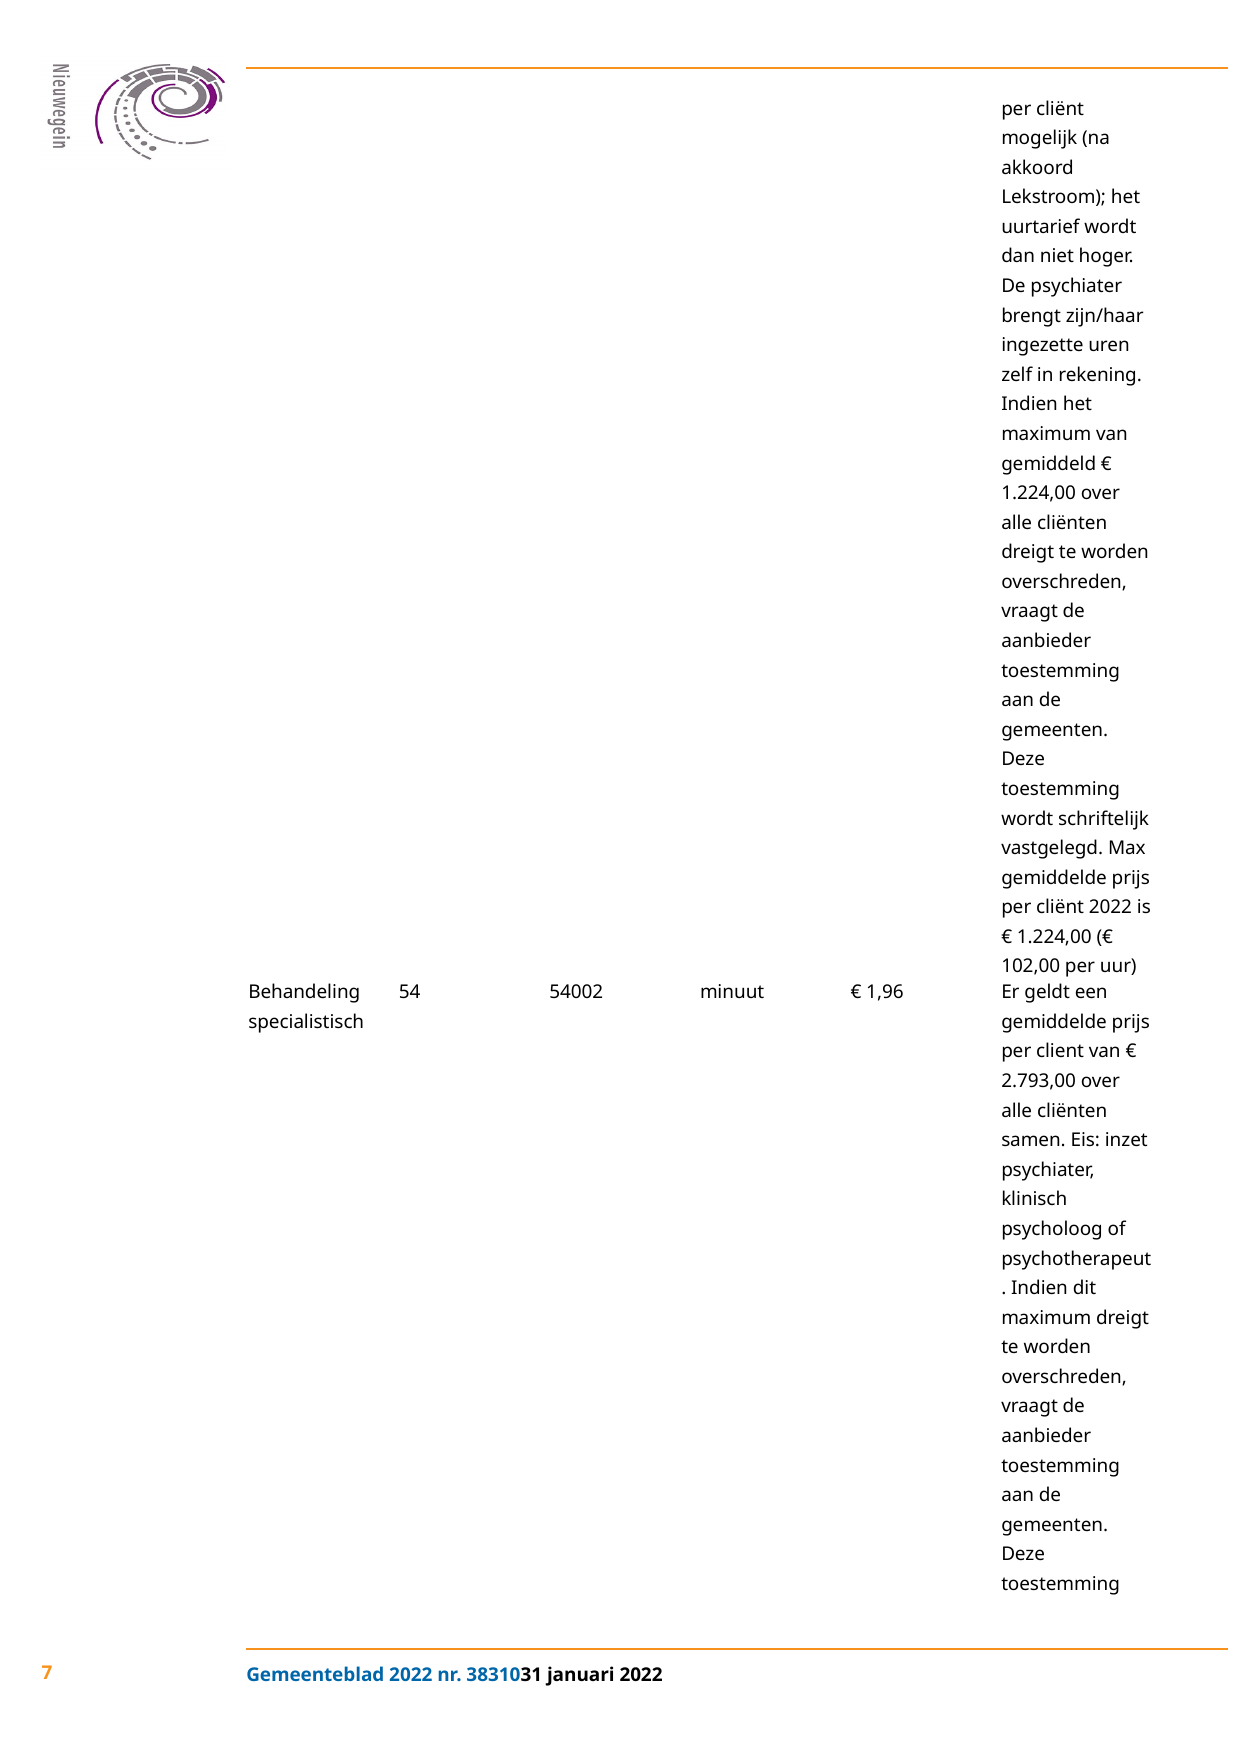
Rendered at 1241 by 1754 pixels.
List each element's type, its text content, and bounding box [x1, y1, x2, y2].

table_cell € 1,96 [850, 979, 1001, 1596]
table_cell [700, 95, 850, 978]
table_cell [399, 95, 549, 978]
table_cell [850, 95, 1001, 978]
table_cell 54002 [549, 979, 700, 1596]
table_cell Behandeling specialistisch [248, 979, 398, 1596]
table_cell [248, 95, 398, 978]
table_cell [549, 95, 700, 978]
table_cell minuut [700, 979, 850, 1596]
table_cell 54 [399, 979, 549, 1596]
picture [41, 47, 231, 172]
table_cell per cliënt mogelijk (na akkoord Lekstroom); het uurtarief wordt dan niet hoger. De psychiater brengt zijn/haar ingezette uren zelf in rekening. Indien het maximum van gemiddeld € 1.224,00 over alle cliënten dreigt te worden overschreden, vraagt de aanbieder toestemming aan de gemeenten. Deze toestemming wordt schriftelijk vastgelegd. Max gemiddelde prijs per cliënt 2022 is € 1.224,00 (€ 102,00 per uur) [1001, 95, 1152, 978]
table_cell Er geldt een gemiddelde prijs per client van € 2.793,00 over alle cliënten samen. Eis: inzet psychiater, klinisch psycholoog of psychotherapeut. Indien dit maximum dreigt te worden overschreden, vraagt de aanbieder toestemming aan de gemeenten. Deze toestemming [1001, 979, 1152, 1596]
